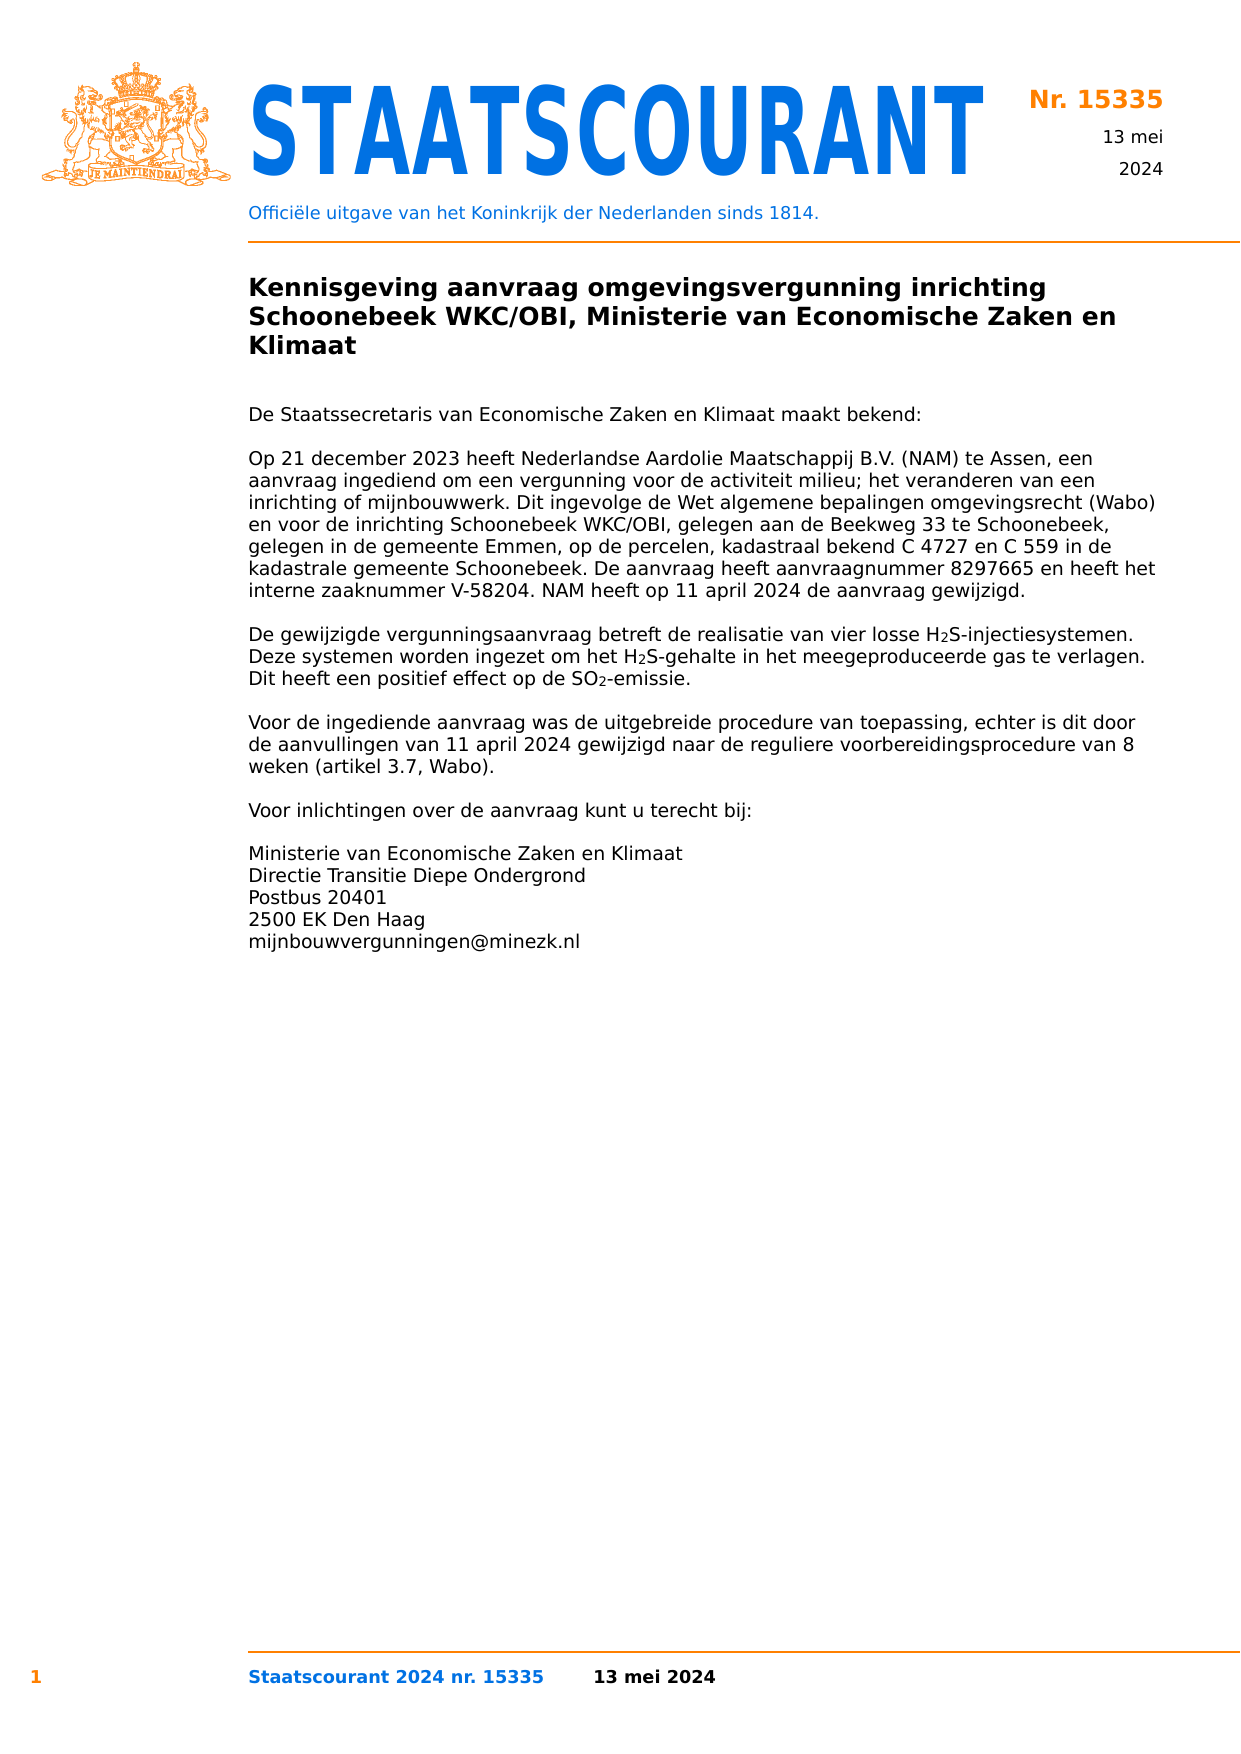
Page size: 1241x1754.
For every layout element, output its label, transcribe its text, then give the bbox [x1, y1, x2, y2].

table_header Nr. 15335 [998, 62, 1240, 121]
subtitle Kennisgeving aanvraag omgevingsvergunning inrichting Schoonebeek WKC/OBI, Ministerie van Economische Zaken en Klimaat [248, 273, 1163, 361]
table_cell Officiële uitgave van het Koninkrijk der Nederlanden sinds 1814. [248, 203, 1240, 241]
text Op 21 december 2023 heeft Nederlandse Aardolie Maatschappij B.V. (NAM) te Assen, een aanvraag ingediend om een vergunning voor de activiteit milieu; het veranderen van een inrichting of mijnbouwwerk. Dit ingevolge de Wet algemene bepalingen omgevingsrecht (Wabo) en voor de inrichting Schoonebeek WKC/OBI, gelegen aan de Beekweg 33 te Schoonebeek, gelegen in de gemeente Emmen, op de percelen, kadastraal bekend C 4727 en C 559 in de kadastrale gemeente Schoonebeek. De aanvraag heeft aanvraagnummer 8297665 en heeft het interne zaaknummer V-58204. NAM heeft op 11 april 2024 de aanvraag gewijzigd. [248, 448, 1163, 602]
table_cell 13 mei [998, 121, 1240, 153]
text De gewijzigde vergunningsaanvraag betreft de realisatie van vier losse H2S-injectiesystemen. Deze systemen worden ingezet om het H2S-gehalte in het meegeproduceerde gas te verlagen. Dit heeft een positief effect op de SO2-emissie. [248, 624, 1163, 690]
table_cell 2024 [998, 153, 1240, 203]
table_header STAATSCOURANT [248, 62, 998, 203]
picture [41, 62, 231, 186]
text Postbus 20401 [248, 887, 1163, 909]
text mijnbouwvergunningen@minezk.nl [248, 931, 1163, 953]
text De Staatssecretaris van Economische Zaken en Klimaat maakt bekend: [248, 404, 1163, 426]
text Voor inlichtingen over de aanvraag kunt u terecht bij: [248, 799, 1163, 821]
text Ministerie van Economische Zaken en Klimaat [248, 843, 1163, 865]
table_header [25, 62, 248, 241]
text 2500 EK Den Haag [248, 909, 1163, 931]
text Directie Transitie Diepe Ondergrond [248, 865, 1163, 887]
text Voor de ingediende aanvraag was de uitgebreide procedure van toepassing, echter is dit door de aanvullingen van 11 april 2024 gewijzigd naar de reguliere voorbereidingsprocedure van 8 weken (artikel 3.7, Wabo). [248, 712, 1163, 778]
